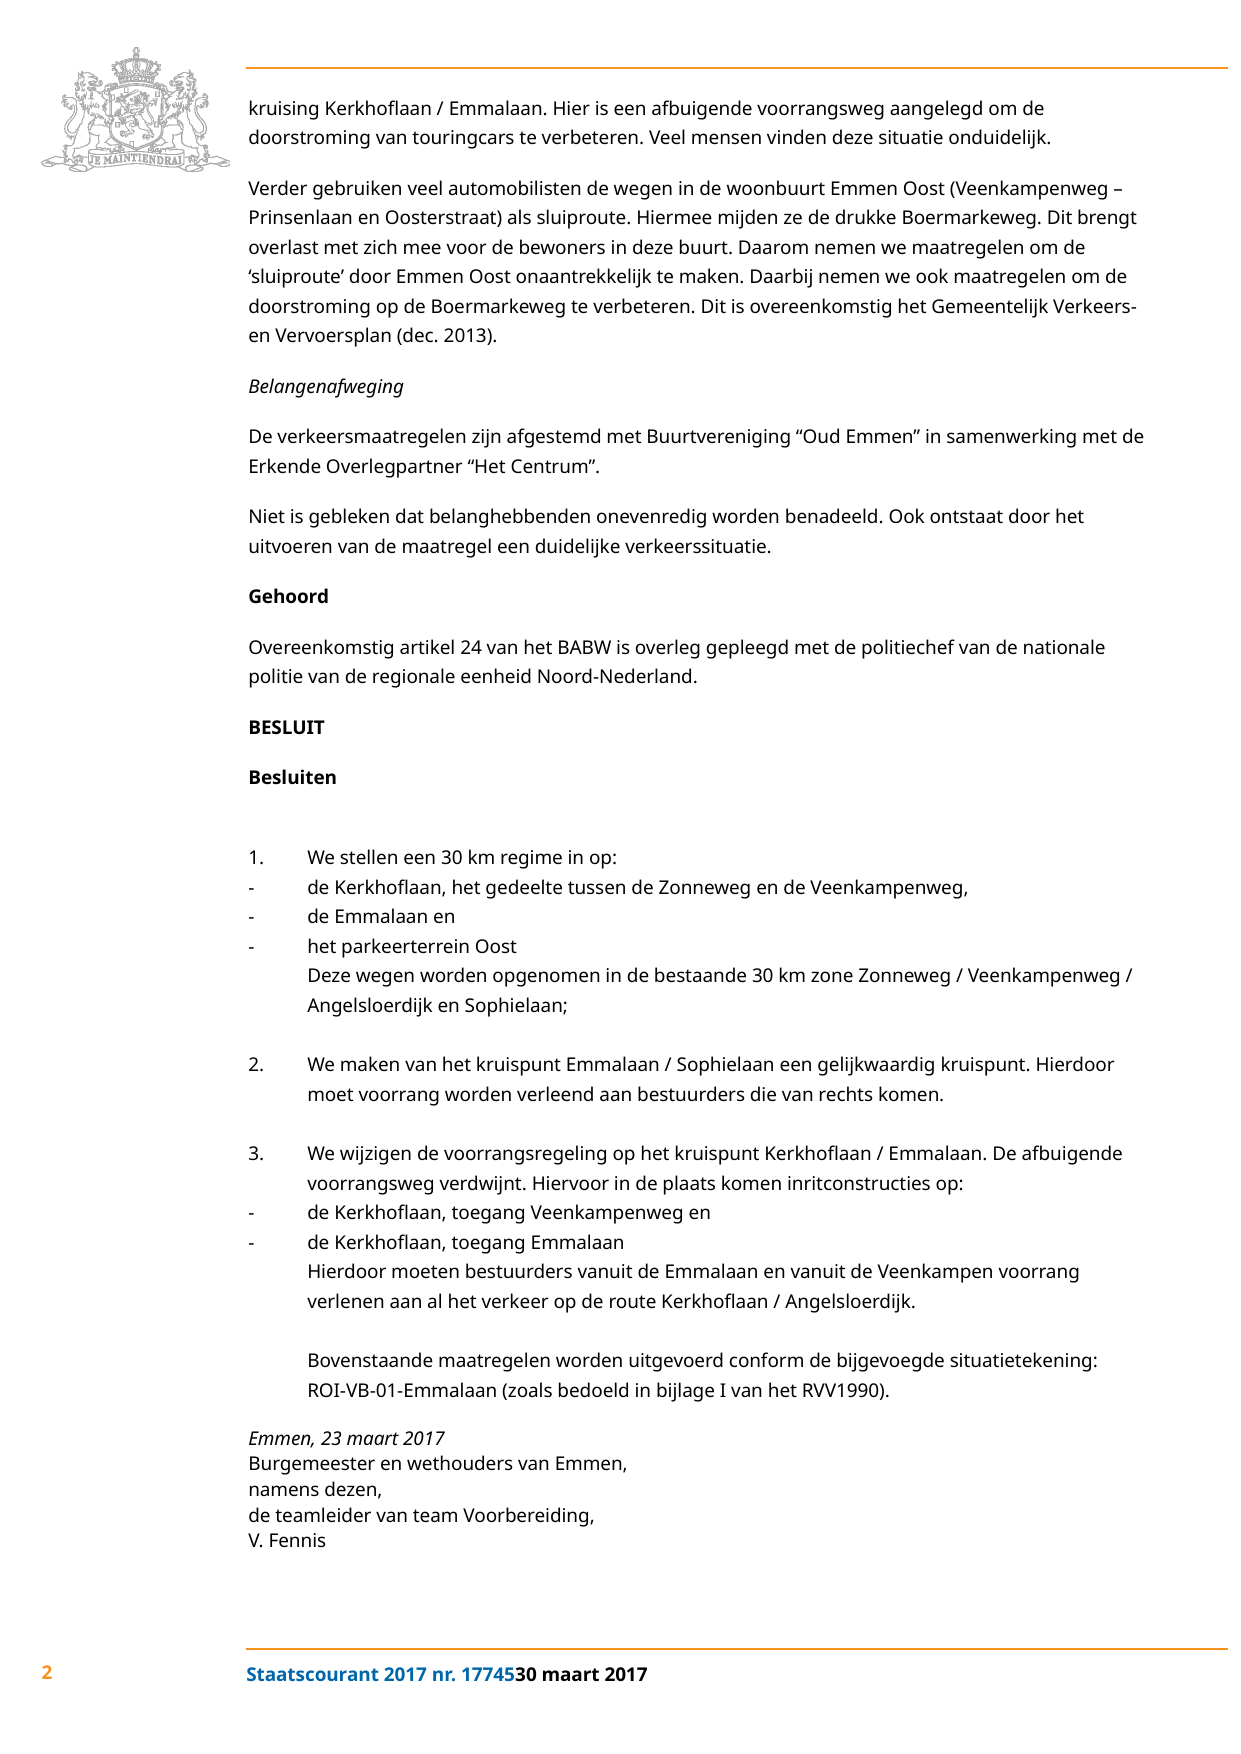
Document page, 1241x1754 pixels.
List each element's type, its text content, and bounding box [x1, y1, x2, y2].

text Verder gebruiken veel automobilisten de wegen in de woonbuurt Emmen Oost (Veenkampenweg – Prinsenlaan en Oosterstraat) als sluiproute. Hiermee mijden ze de drukke Boermarkeweg. Dit brengt overlast met zich mee voor de bewoners in deze buurt. Daarom nemen we maatregelen om de ‘sluiproute’ door Emmen Oost onaantrekkelijk te maken. Daarbij nemen we ook maatregelen om de doorstroming op de Boermarkeweg te verbeteren. Dit is overeenkomstig het Gemeentelijk Verkeers- en Vervoersplan (dec. 2013). [248, 175, 1152, 348]
text BESLUIT [248, 714, 1152, 740]
text Emmen, 23 maart 2017 [248, 1425, 1152, 1450]
list Bovenstaande maatregelen worden uitgevoerd conform de bijgevoegde situatietekening: [248, 1347, 1152, 1373]
text Overeenkomstig artikel 24 van het BABW is overleg gepleegd met de politiechef van de nationale politie van de regionale eenheid Noord-Nederland. [248, 634, 1152, 689]
list We stellen een 30 km regime in op: [248, 844, 1152, 870]
list de Kerkhoflaan, toegang Emmalaan [248, 1229, 1152, 1255]
text kruising Kerkhoflaan / Emmalaan. Hier is een afbuigende voorrangsweg aangelegd om de doorstroming van touringcars te verbeteren. Veel mensen vinden deze situatie onduidelijk. [248, 95, 1152, 150]
picture [41, 47, 231, 172]
list Hierdoor moeten bestuurders vanuit de Emmalaan en vanuit de Veenkampen voorrang verlenen aan al het verkeer op de route Kerkhoflaan / Angelsloerdijk. [248, 1258, 1152, 1314]
list de Emmalaan en [248, 903, 1152, 929]
list het parkeerterrein Oost [248, 933, 1152, 959]
text Belangenafweging [248, 373, 1152, 399]
list ROI-VB-01-Emmalaan (zoals bedoeld in bijlage I van het RVV1990). [248, 1377, 1152, 1403]
text De verkeersmaatregelen zijn afgestemd met Buurtvereniging “Oud Emmen” in samenwerking met de Erkende Overlegpartner “Het Centrum”. [248, 423, 1152, 479]
text de teamleider van team Voorbereiding, [248, 1502, 1152, 1528]
list de Kerkhoflaan, toegang Veenkampenweg en [248, 1199, 1152, 1225]
list Deze wegen worden opgenomen in de bestaande 30 km zone Zonneweg / Veenkampenweg / Angelsloerdijk en Sophielaan; [248, 963, 1152, 1018]
text Gehoord [248, 583, 1152, 609]
text V. Fennis [248, 1528, 1152, 1553]
list We maken van het kruispunt Emmalaan / Sophielaan een gelijkwaardig kruispunt. Hierdoor moet voorrang worden verleend aan bestuurders die van rechts komen. [248, 1051, 1152, 1107]
text namens dezen, [248, 1476, 1152, 1502]
text Niet is gebleken dat belanghebbenden onevenredig worden benadeeld. Ook ontstaat door het uitvoeren van de maatregel een duidelijke verkeerssituatie. [248, 503, 1152, 559]
text Besluiten [248, 764, 1152, 790]
text Burgemeester en wethouders van Emmen, [248, 1450, 1152, 1476]
list We wijzigen de voorrangsregeling op het kruispunt Kerkhoflaan / Emmalaan. De afbuigende voorrangsweg verdwijnt. Hiervoor in de plaats komen inritconstructies op: [248, 1140, 1152, 1196]
list de Kerkhoflaan, het gedeelte tussen de Zonneweg en de Veenkampenweg, [248, 874, 1152, 900]
